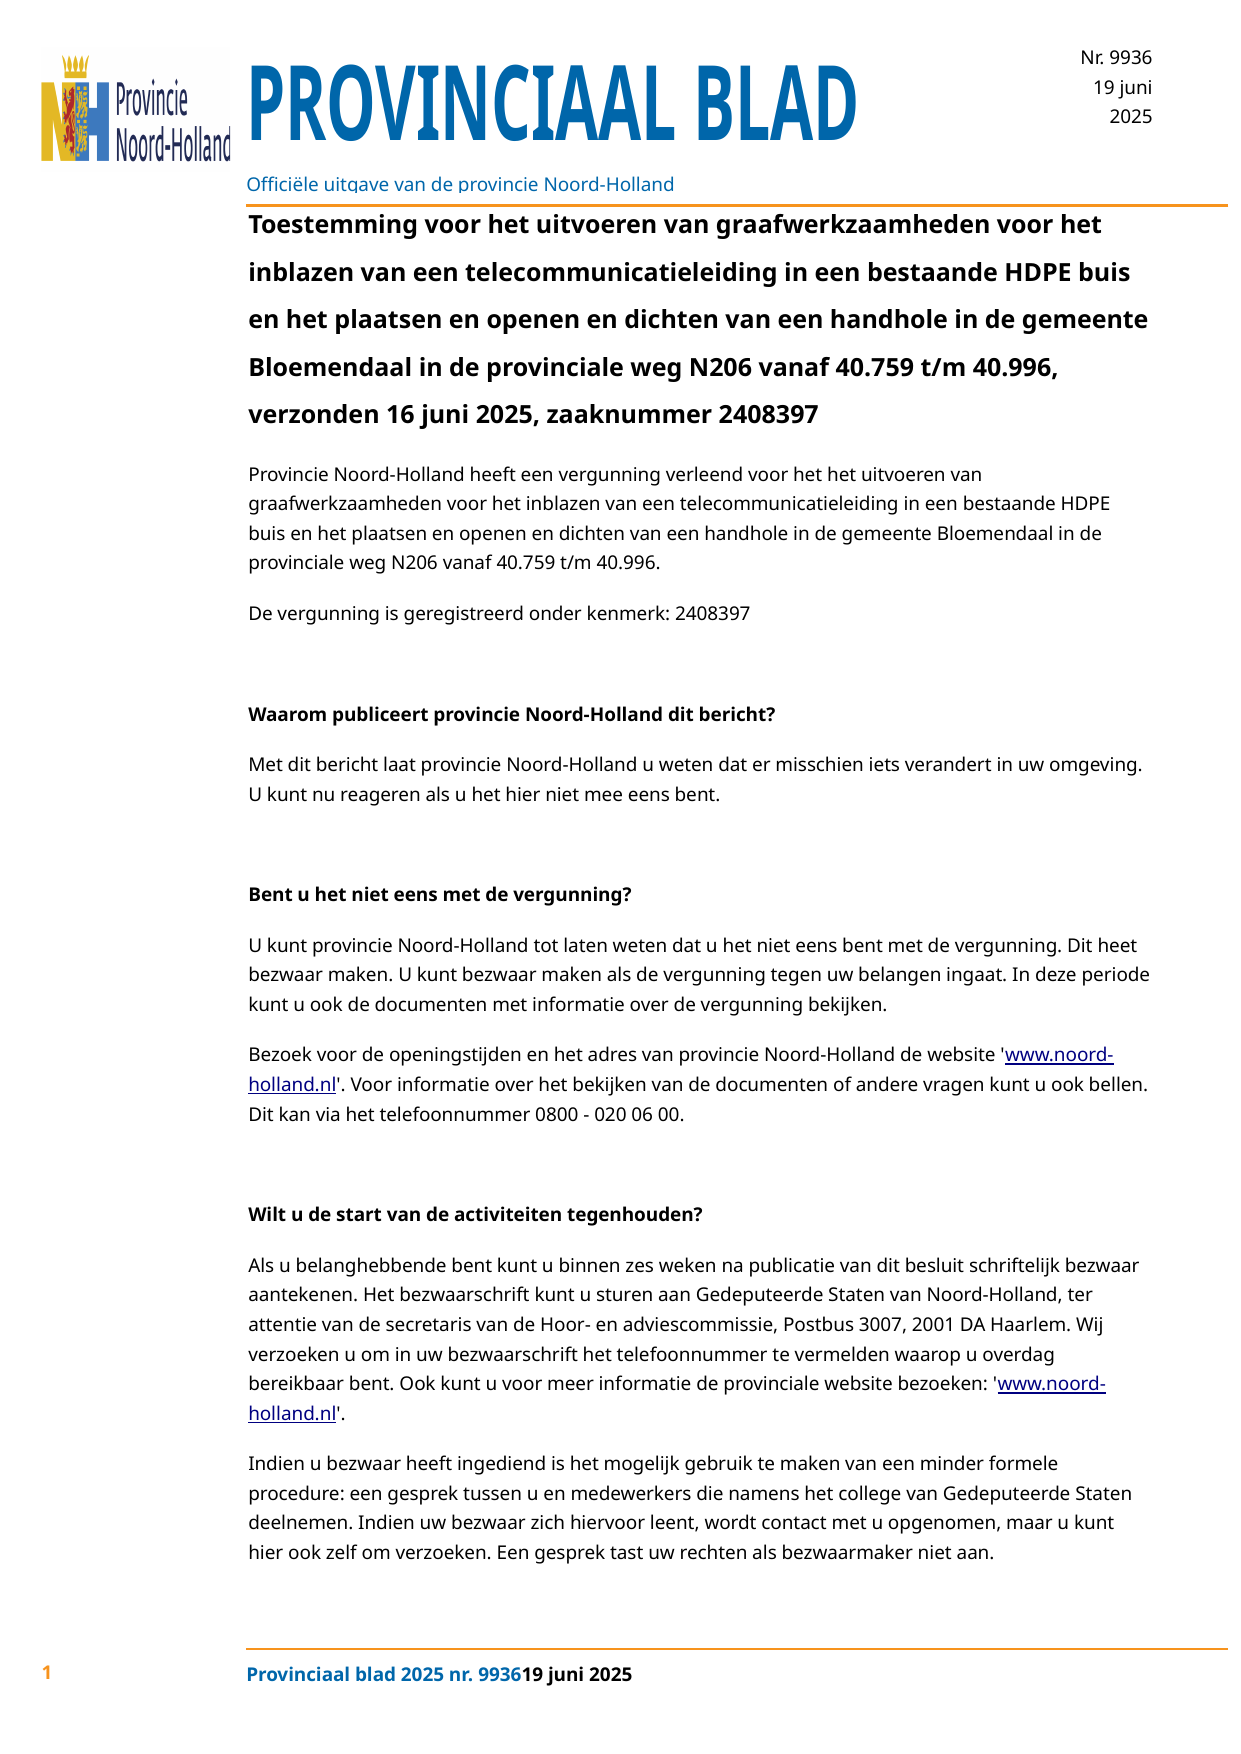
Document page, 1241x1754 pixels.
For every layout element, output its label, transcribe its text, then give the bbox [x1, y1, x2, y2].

text Wilt u de start van de activiteiten tegenhouden? [248, 1202, 1152, 1227]
text Bent u het niet eens met de vergunning? [248, 882, 1152, 907]
text De vergunning is geregistreerd onder kenmerk: 2408397 [248, 600, 1152, 626]
text Toestemming voor het uitvoeren van graafwerkzaamheden voor het inblazen van een telecommunicatieleiding in een bestaande HDPE buis en het plaatsen en openen en dichten van een handhole in de gemeente Bloemendaal in de provinciale weg N206 vanaf 40.759 t/m 40.996, verzonden 16 juni 2025, zaaknummer 2408397 [248, 207, 1152, 431]
text Waarom publiceert provincie Noord-Holland dit bericht? [248, 701, 1152, 726]
text Als u belanghebbende bent kunt u binnen zes weken na publicatie van dit besluit schriftelijk bezwaar aantekenen. Het bezwaarschrift kunt u sturen aan Gedeputeerde Staten van Noord-Holland, ter attentie van de secretaris van de Hoor- en adviescommissie, Postbus 3007, 2001 DA Haarlem. Wij verzoeken u om in uw bezwaarschrift het telefoonnummer te vermelden waarop u overdag bereikbaar bent. Ook kunt u voor meer informatie de provinciale website bezoeken: 'www.noord-holland.nl'. [248, 1252, 1152, 1426]
text Indien u bezwaar heeft ingediend is het mogelijk gebruik te maken van een minder formele procedure: een gesprek tussen u en medewerkers die namens het college van Gedeputeerde Staten deelnemen. Indien uw bezwaar zich hiervoor leent, wordt contact met u opgenomen, maar u kunt hier ook zelf om verzoeken. Een gesprek tast uw rechten als bezwaarmaker niet aan. [248, 1450, 1152, 1565]
text Bezoek voor de openingstijden en het adres van provincie Noord-Holland de website 'www.noord-holland.nl'. Voor informatie over het bekijken van de documenten of andere vragen kunt u ook bellen. Dit kan via het telefoonnummer 0800 - 020 06 00. [248, 1042, 1152, 1126]
picture [41, 47, 231, 172]
text Met dit bericht laat provincie Noord-Holland u weten dat er misschien iets verandert in uw omgeving. U kunt nu reageren als u het hier niet mee eens bent. [248, 751, 1152, 806]
text U kunt provincie Noord-Holland tot laten weten dat u het niet eens bent met de vergunning. Dit heet bezwaar maken. U kunt bezwaar maken als de vergunning tegen uw belangen ingaat. In deze periode kunt u ook de documenten met informatie over de vergunning bekijken. [248, 932, 1152, 1017]
text Provincie Noord-Holland heeft een vergunning verleend voor het het uitvoeren van graafwerkzaamheden voor het inblazen van een telecommunicatieleiding in een bestaande HDPE buis en het plaatsen en openen en dichten van een handhole in de gemeente Bloemendaal in de provinciale weg N206 vanaf 40.759 t/m 40.996. [248, 461, 1152, 575]
